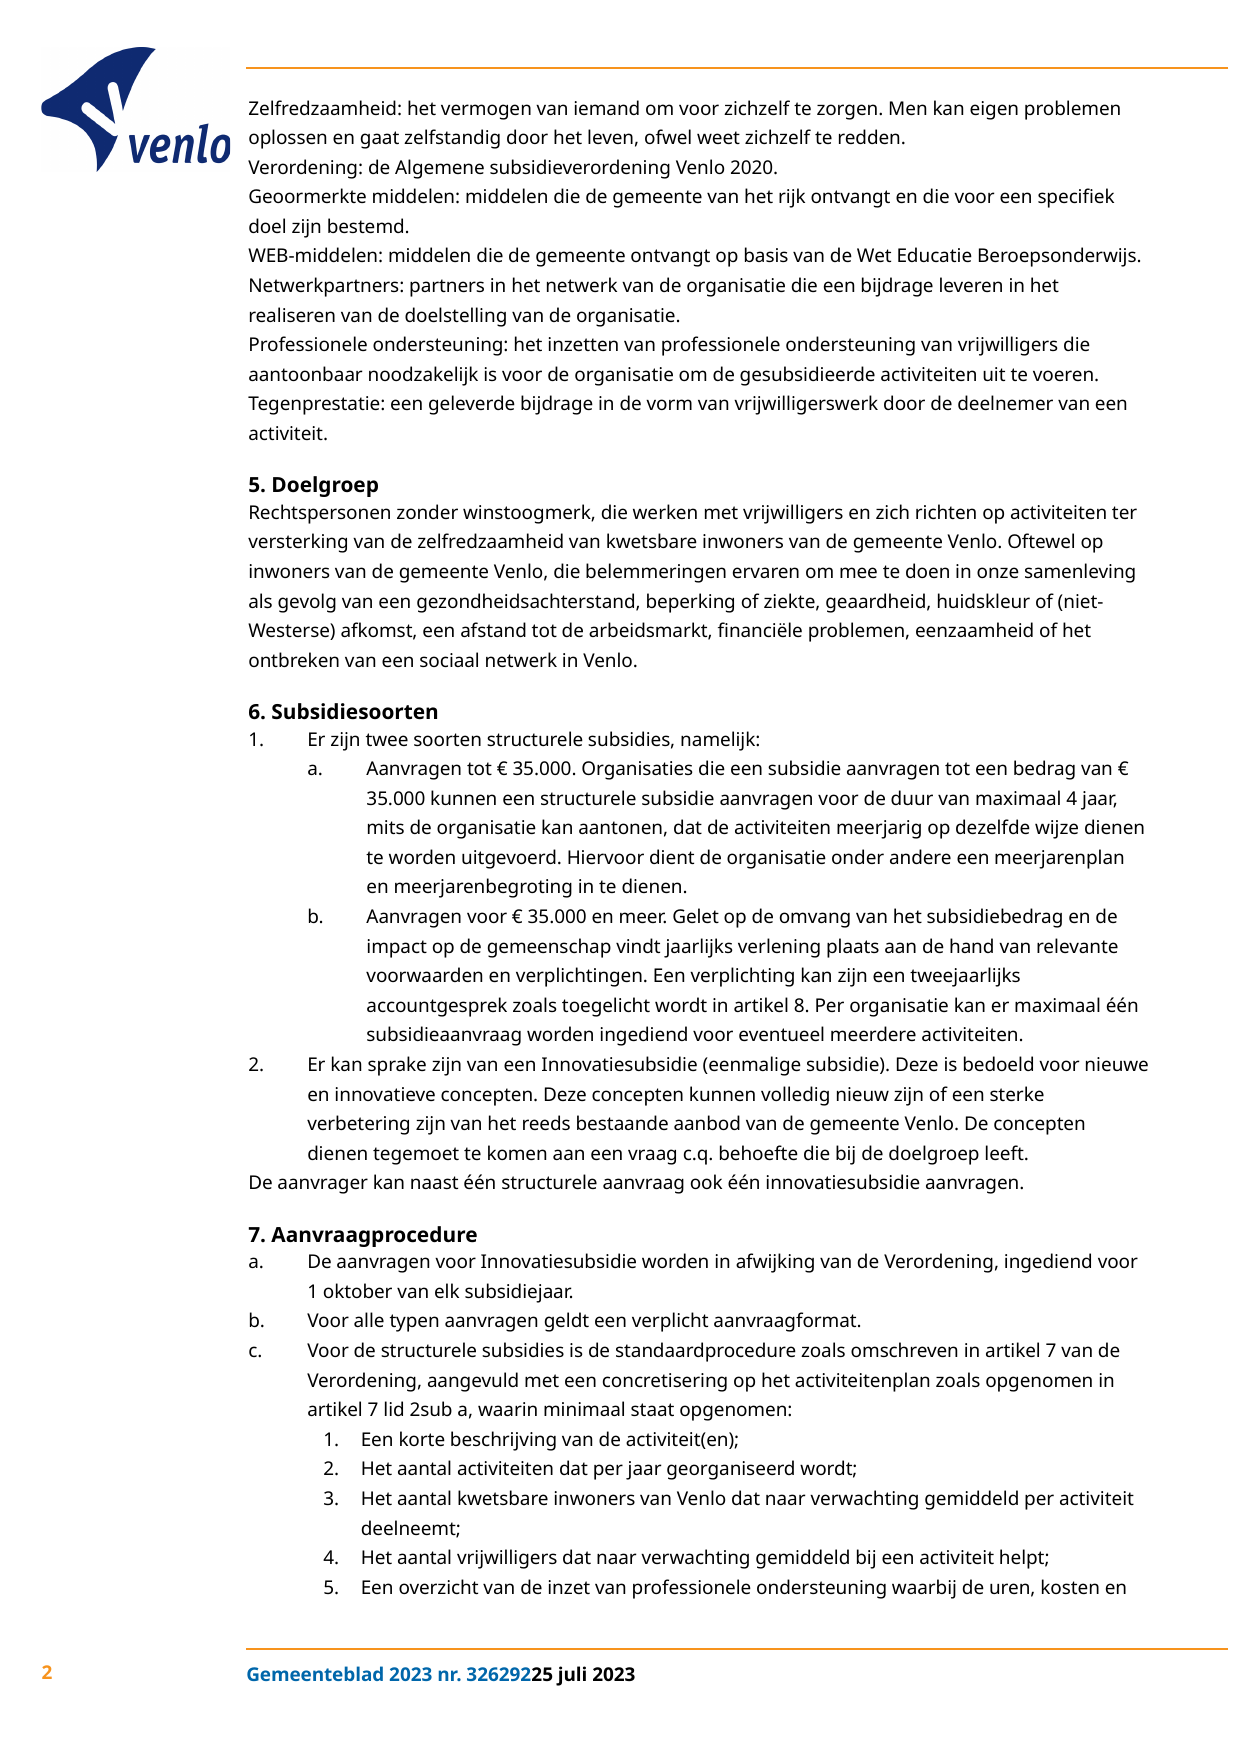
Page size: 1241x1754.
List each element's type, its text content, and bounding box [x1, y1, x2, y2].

text 6. Subsidiesoorten [248, 697, 1152, 726]
text 5. Doelgroep [248, 471, 1152, 499]
text Netwerkpartners: partners in het netwerk van de organisatie die een bijdrage leveren in het realiseren van de doelstelling van de organisatie. [248, 272, 1152, 328]
text Zelfredzaamheid: het vermogen van iemand om voor zichzelf te zorgen. Men kan eigen problemen oplossen en gaat zelfstandig door het leven, ofwel weet zichzelf te redden. [248, 95, 1152, 150]
picture [41, 47, 231, 172]
list Het aantal vrijwilligers dat naar verwachting gemiddeld bij een activiteit helpt; [323, 1544, 1152, 1570]
text Verordening: de Algemene subsidieverordening Venlo 2020. [248, 154, 1152, 180]
text Tegenprestatie: een geleverde bijdrage in de vorm van vrijwilligerswerk door de deelnemer van een activiteit. [248, 391, 1152, 446]
text Rechtspersonen zonder winstoogmerk, die werken met vrijwilligers en zich richten op activiteiten ter versterking van de zelfredzaamheid van kwetsbare inwoners van de gemeente Venlo. Oftewel op inwoners van de gemeente Venlo, die belemmeringen ervaren om mee te doen in onze samenleving als gevolg van een gezondheidsachterstand, beperking of ziekte, geaardheid, huidskleur of (niet-Westerse) afkomst, een afstand tot de arbeidsmarkt, financiële problemen, eenzaamheid of het ontbreken van een sociaal netwerk in Venlo. [248, 499, 1152, 673]
text Professionele ondersteuning: het inzetten van professionele ondersteuning van vrijwilligers die aantoonbaar noodzakelijk is voor de organisatie om de gesubsidieerde activiteiten uit te voeren. [248, 331, 1152, 387]
list Er zijn twee soorten structurele subsidies, namelijk: [248, 726, 1152, 752]
list Het aantal kwetsbare inwoners van Venlo dat naar verwachting gemiddeld per activiteit deelneemt; [323, 1485, 1152, 1540]
list Er kan sprake zijn van een Innovatiesubsidie (eenmalige subsidie). Deze is bedoeld voor nieuwe en innovatieve concepten. Deze concepten kunnen volledig nieuw zijn of een sterke verbetering zijn van het reeds bestaande aanbod van de gemeente Venlo. De concepten dienen tegemoet te komen aan een vraag c.q. behoefte die bij de doelgroep leeft. [248, 1051, 1152, 1166]
list Een overzicht van de inzet van professionele ondersteuning waarbij de uren, kosten en [323, 1574, 1152, 1599]
list De aanvragen voor Innovatiesubsidie worden in afwijking van de Verordening, ingediend voor 1 oktober van elk subsidiejaar. [248, 1248, 1152, 1304]
text WEB-middelen: middelen die de gemeente ontvangt op basis van de Wet Educatie Beroepsonderwijs. [248, 243, 1152, 268]
text 7. Aanvraagprocedure [248, 1220, 1152, 1248]
list Aanvragen voor € 35.000 en meer. Gelet op de omvang van het subsidiebedrag en de impact op de gemeenschap vindt jaarlijks verlening plaats aan de hand van relevante voorwaarden en verplichtingen. Een verplichting kan zijn een tweejaarlijks accountgesprek zoals toegelicht wordt in artikel 8. Per organisatie kan er maximaal één subsidieaanvraag worden ingediend voor eventueel meerdere activiteiten. [307, 903, 1152, 1047]
list Aanvragen tot € 35.000. Organisaties die een subsidie aanvragen tot een bedrag van € 35.000 kunnen een structurele subsidie aanvragen voor de duur van maximaal 4 jaar, mits de organisatie kan aantonen, dat de activiteiten meerjarig op dezelfde wijze dienen te worden uitgevoerd. Hiervoor dient de organisatie onder andere een meerjarenplan en meerjarenbegroting in te dienen. [307, 755, 1152, 899]
text De aanvrager kan naast één structurele aanvraag ook één innovatiesubsidie aanvragen. [248, 1169, 1152, 1195]
list Voor de structurele subsidies is de standaardprocedure zoals omschreven in artikel 7 van de Verordening, aangevuld met een concretisering op het activiteitenplan zoals opgenomen in artikel 7 lid 2sub a, waarin minimaal staat opgenomen: [248, 1337, 1152, 1422]
list Voor alle typen aanvragen geldt een verplicht aanvraagformat. [248, 1308, 1152, 1333]
list Een korte beschrijving van de activiteit(en); [323, 1426, 1152, 1452]
list Het aantal activiteiten dat per jaar georganiseerd wordt; [323, 1456, 1152, 1481]
text Geoormerkte middelen: middelen die de gemeente van het rijk ontvangt en die voor een specifiek doel zijn bestemd. [248, 183, 1152, 239]
